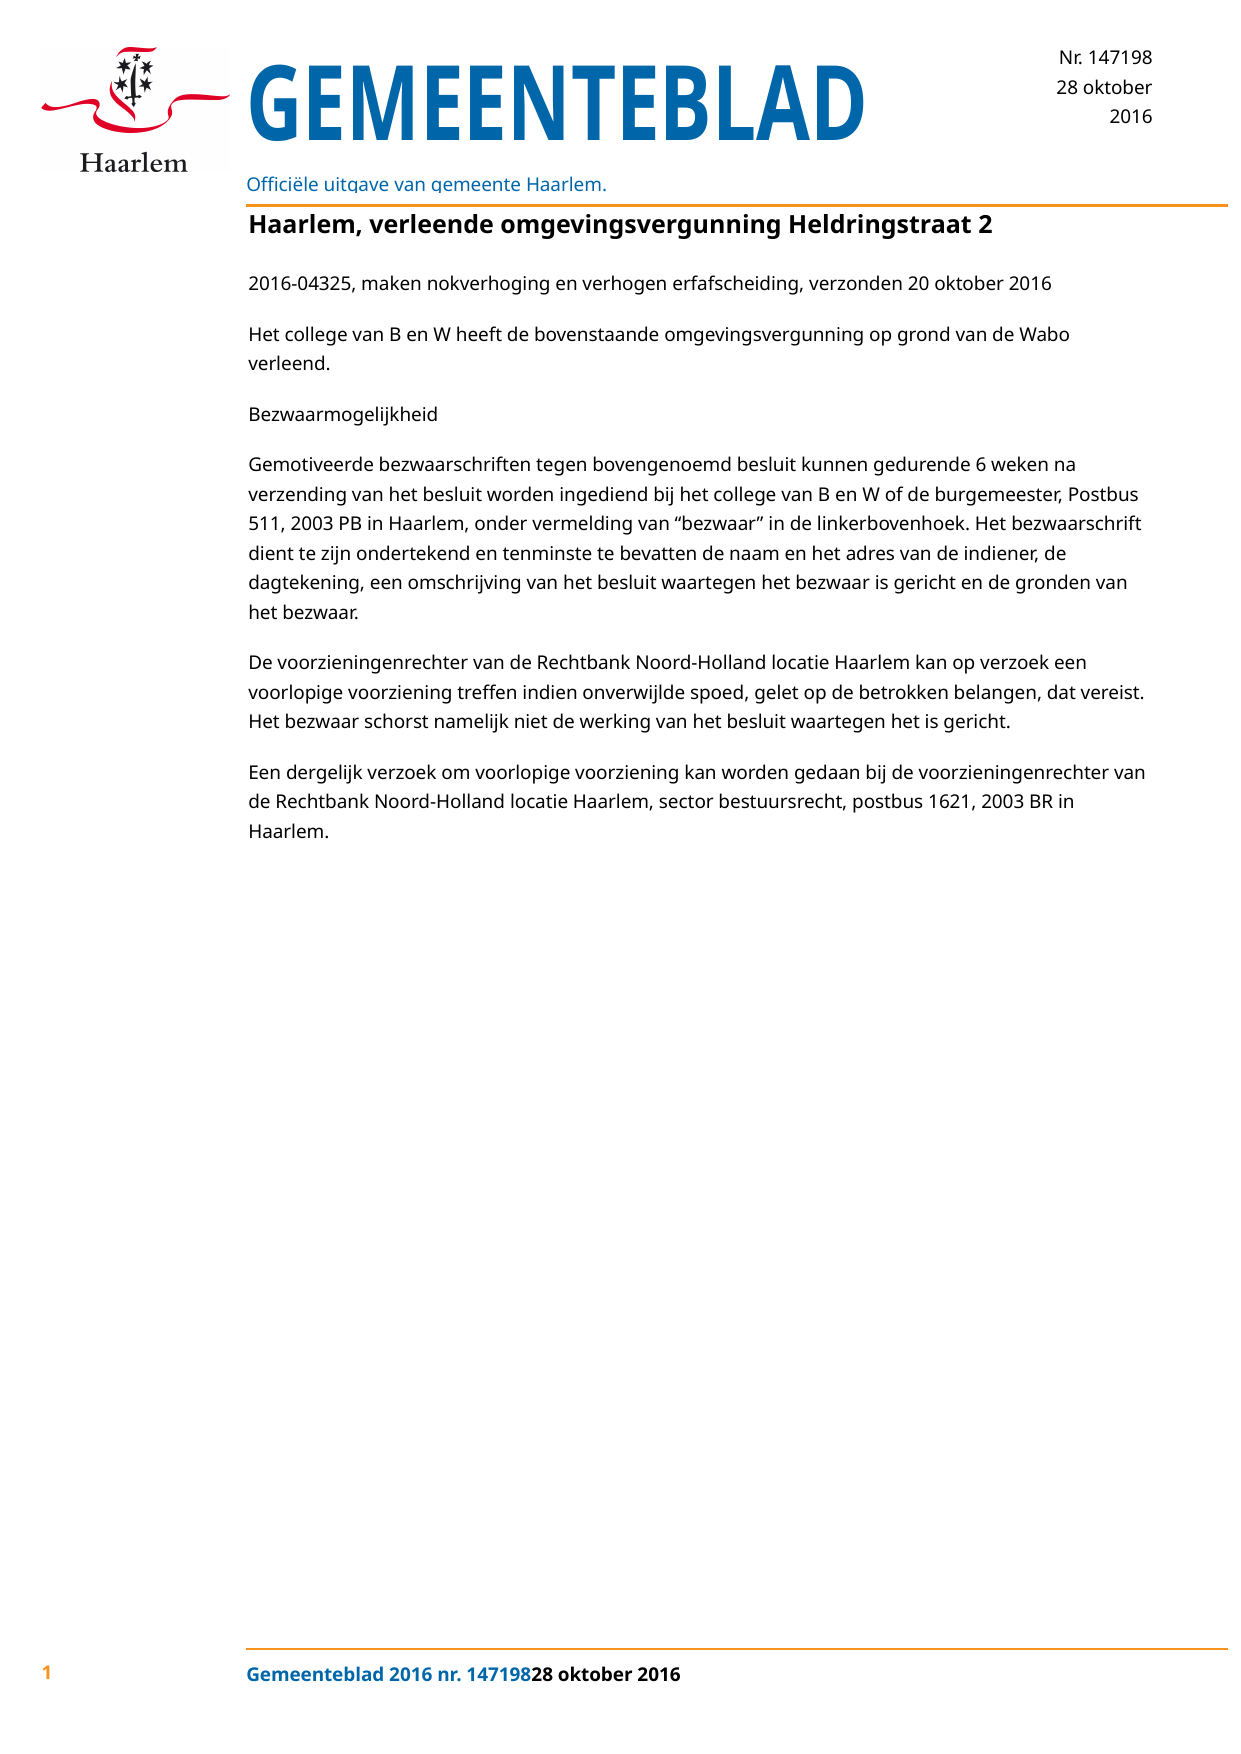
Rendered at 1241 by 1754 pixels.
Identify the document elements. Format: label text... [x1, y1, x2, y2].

text Het college van B en W heeft de bovenstaande omgevingsvergunning op grond van de Wabo verleend. [248, 321, 1152, 376]
picture [41, 47, 231, 172]
text De voorzieningenrechter van de Rechtbank Noord-Holland locatie Haarlem kan op verzoek een voorlopige voorziening treffen indien onverwijlde spoed, gelet op de betrokken belangen, dat vereist. Het bezwaar schorst namelijk niet de werking van het besluit waartegen het is gericht. [248, 649, 1152, 734]
text Gemotiveerde bezwaarschriften tegen bovengenoemd besluit kunnen gedurende 6 weken na verzending van het besluit worden ingediend bij het college van B en W of de burgemeester, Postbus 511, 2003 PB in Haarlem, onder vermelding van “bezwaar” in de linkerbovenhoek. Het bezwaarschrift dient te zijn ondertekend en tenminste te bevatten de naam en het adres van de indiener, de dagtekening, een omschrijving van het besluit waartegen het bezwaar is gericht en de gronden van het bezwaar. [248, 451, 1152, 625]
text Bezwaarmogelijkheid [248, 401, 1152, 426]
text 2016-04325, maken nokverhoging en verhogen erfafscheiding, verzonden 20 oktober 2016 [248, 270, 1152, 296]
text Haarlem, verleende omgevingsvergunning Heldringstraat 2 [248, 207, 1152, 241]
text Een dergelijk verzoek om voorlopige voorziening kan worden gedaan bij de voorzieningenrechter van de Rechtbank Noord-Holland locatie Haarlem, sector bestuursrecht, postbus 1621, 2003 BR in Haarlem. [248, 759, 1152, 844]
